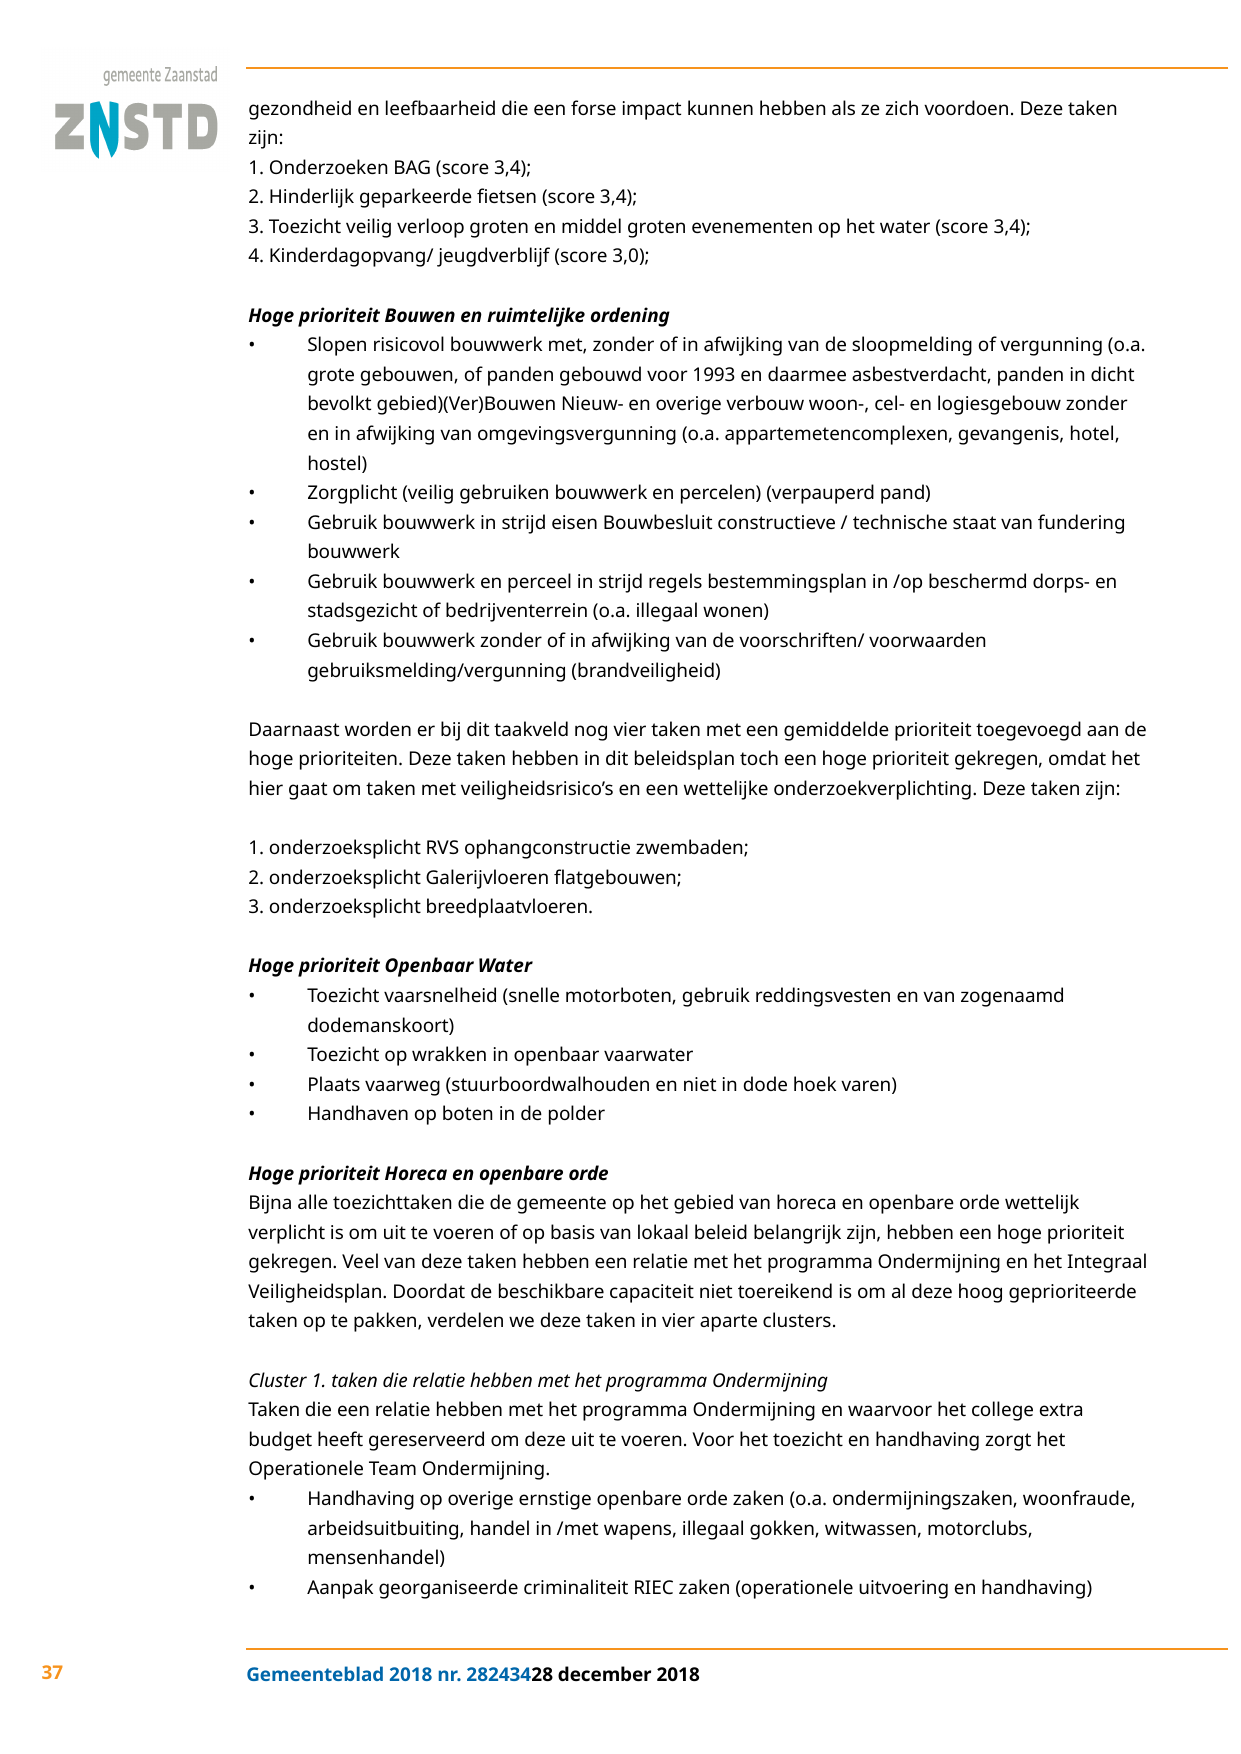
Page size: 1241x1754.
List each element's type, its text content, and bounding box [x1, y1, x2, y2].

list Gebruik bouwwerk zonder of in afwijking van de voorschriften/ voorwaarden gebruiksmelding/vergunning (brandveiligheid) [248, 627, 1152, 683]
list Aanpak georganiseerde criminaliteit RIEC zaken (operationele uitvoering en handhaving) [248, 1574, 1152, 1600]
text 2. Hinderlijk geparkeerde fietsen (score 3,4); [248, 183, 1152, 209]
list Handhaving op overige ernstige openbare orde zaken (o.a. ondermijningszaken, woonfraude, arbeidsuitbuiting, handel in /met wapens, illegaal gokken, witwassen, motorclubs, mensenhandel) [248, 1485, 1152, 1570]
text 2. onderzoeksplicht Galerijvloeren flatgebouwen; [248, 864, 1152, 890]
list Handhaven op boten in de polder [248, 1101, 1152, 1126]
text 3. onderzoeksplicht breedplaatvloeren. [248, 893, 1152, 919]
text 1. Onderzoeken BAG (score 3,4); [248, 154, 1152, 180]
text Daarnaast worden er bij dit taakveld nog vier taken met een gemiddelde prioriteit toegevoegd aan de hoge prioriteiten. Deze taken hebben in dit beleidsplan toch een hoge prioriteit gekregen, omdat het hier gaat om taken met veiligheidsrisico’s en een wettelijke onderzoekverplichting. Deze taken zijn: [248, 716, 1152, 801]
list Toezicht op wrakken in openbaar vaarwater [248, 1041, 1152, 1067]
list Gebruik bouwwerk en perceel in strijd regels bestemmingsplan in /op beschermd dorps- en stadsgezicht of bedrijventerrein (o.a. illegaal wonen) [248, 568, 1152, 623]
list Plaats vaarweg (stuurboordwalhouden en niet in dode hoek varen) [248, 1071, 1152, 1097]
list Toezicht vaarsnelheid (snelle motorboten, gebruik reddingsvesten en van zogenaamd dodemanskoort) [248, 982, 1152, 1038]
list Zorgplicht (veilig gebruiken bouwwerk en percelen) (verpauperd pand) [248, 479, 1152, 505]
text Hoge prioriteit Bouwen en ruimtelijke ordening [248, 302, 1152, 328]
text Taken die een relatie hebben met het programma Ondermijning en waarvoor het college extra budget heeft gereserveerd om deze uit te voeren. Voor het toezicht en handhaving zorgt het Operationele Team Ondermijning. [248, 1396, 1152, 1481]
list Slopen risicovol bouwwerk met, zonder of in afwijking van de sloopmelding of vergunning (o.a. grote gebouwen, of panden gebouwd voor 1993 en daarmee asbestverdacht, panden in dicht bevolkt gebied)(Ver)Bouwen Nieuw- en overige verbouw woon-, cel- en logiesgebouw zonder en in afwijking van omgevingsvergunning (o.a. appartemetencomplexen, gevangenis, hotel, hostel) [248, 331, 1152, 476]
text 1. onderzoeksplicht RVS ophangconstructie zwembaden; [248, 834, 1152, 860]
text 3. Toezicht veilig verloop groten en middel groten evenementen op het water (score 3,4); [248, 213, 1152, 239]
text Hoge prioriteit Horeca en openbare orde [248, 1160, 1152, 1186]
text gezondheid en leefbaarheid die een forse impact kunnen hebben als ze zich voordoen. Deze taken zijn: [248, 95, 1152, 150]
picture [41, 47, 231, 172]
text Bijna alle toezichttaken die de gemeente op het gebied van horeca en openbare orde wettelijk verplicht is om uit te voeren of op basis van lokaal beleid belangrijk zijn, hebben een hoge prioriteit gekregen. Veel van deze taken hebben een relatie met het programma Ondermijning en het Integraal Veiligheidsplan. Doordat de beschikbare capaciteit niet toereikend is om al deze hoog geprioriteerde taken op te pakken, verdelen we deze taken in vier aparte clusters. [248, 1189, 1152, 1333]
text Hoge prioriteit Openbaar Water [248, 953, 1152, 978]
text Cluster 1. taken die relatie hebben met het programma Ondermijning [248, 1367, 1152, 1393]
text 4. Kinderdagopvang/ jeugdverblijf (score 3,0); [248, 243, 1152, 268]
list Gebruik bouwwerk in strijd eisen Bouwbesluit constructieve / technische staat van fundering bouwwerk [248, 509, 1152, 564]
